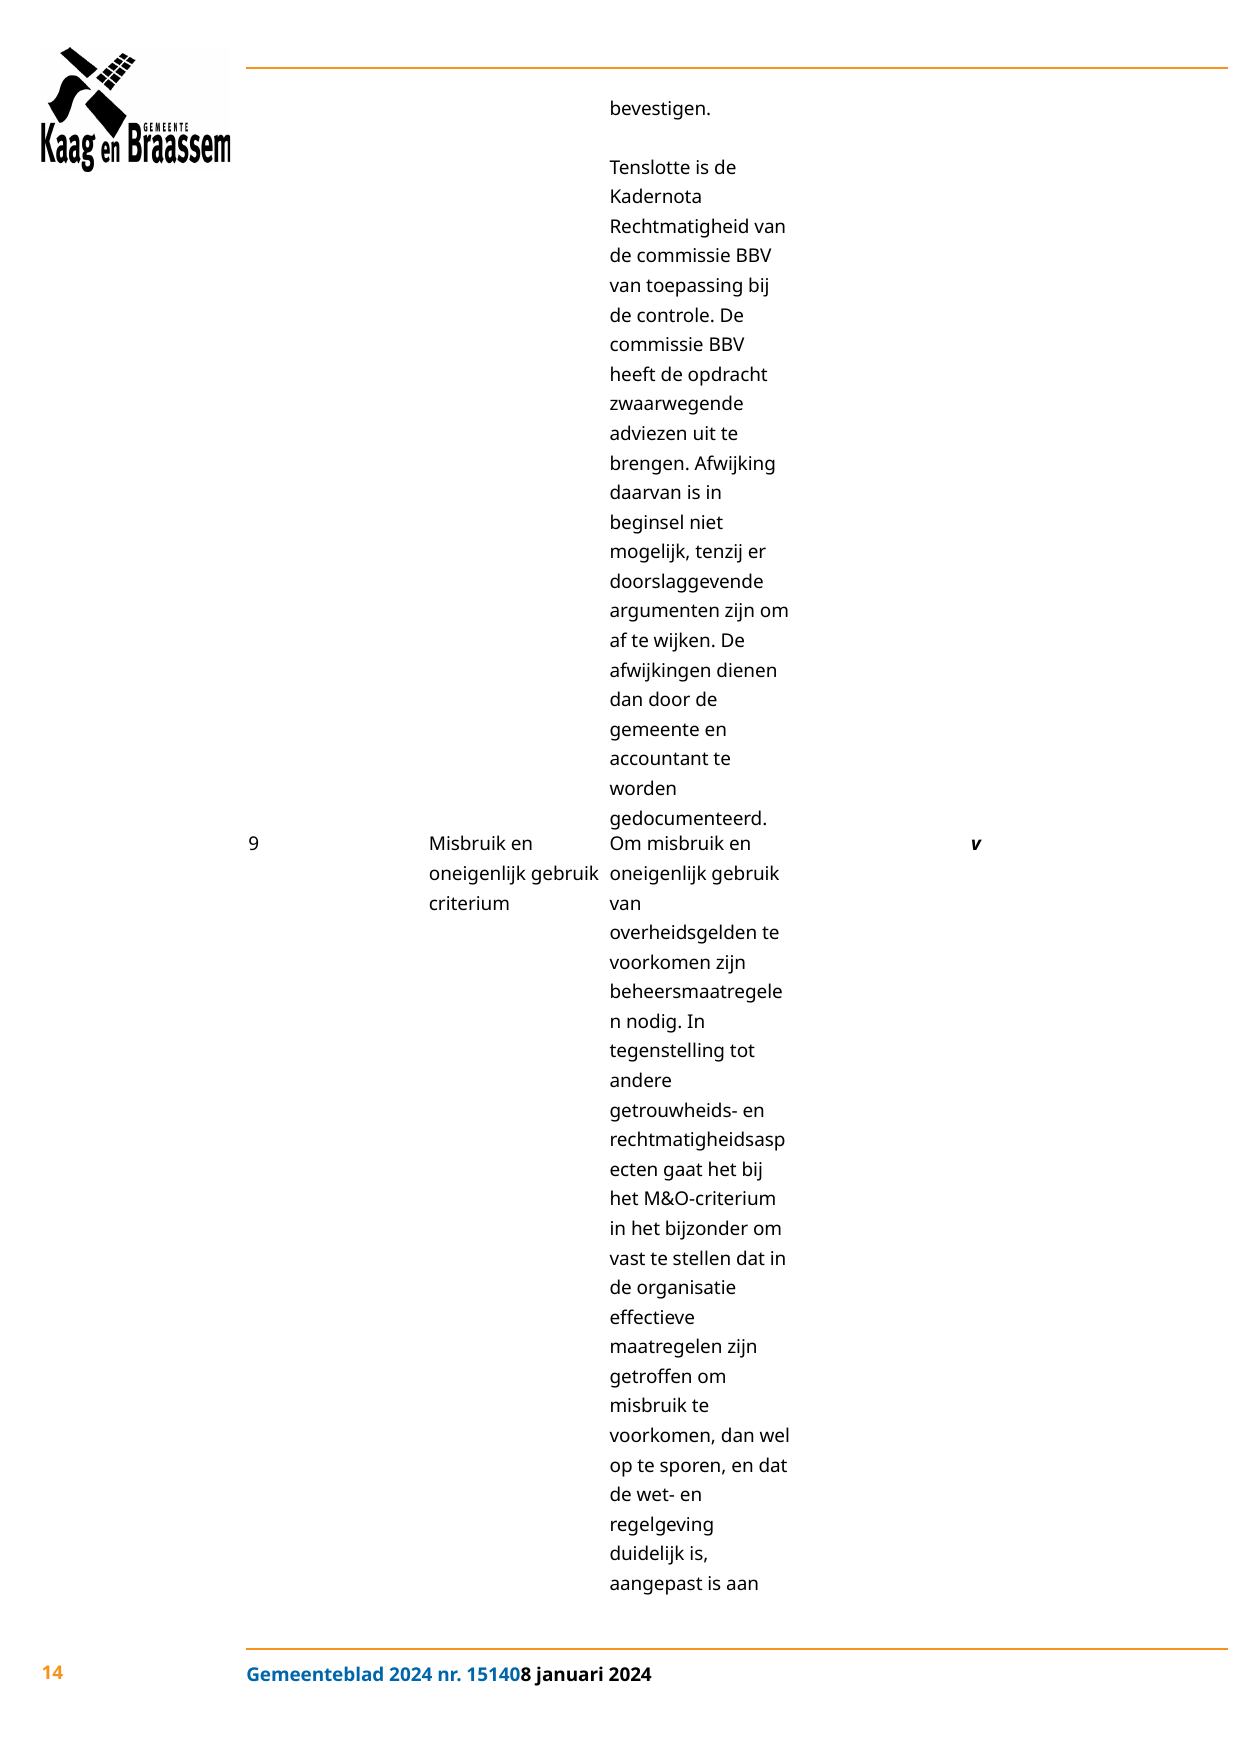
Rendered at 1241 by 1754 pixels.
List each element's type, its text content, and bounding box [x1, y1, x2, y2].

table_cell [248, 95, 429, 831]
table_cell v [971, 831, 1152, 1596]
table_cell bevestigen. Tenslotte is de Kadernota Rechtmatigheid van de commissie BBV van toepassing bij de controle. De commissie BBV heeft de opdracht zwaarwegende adviezen uit te brengen. Afwijking daarvan is in beginsel niet mogelijk, tenzij er doorslaggevende argumenten zijn om af te wijken. De afwijkingen dienen dan door de gemeente en accountant te worden gedocumenteerd. [609, 95, 790, 831]
picture [41, 47, 231, 172]
table_cell Om misbruik en oneigenlijk gebruik van overheidsgelden te voorkomen zijn beheersmaatregelen nodig. In tegenstelling tot andere getrouwheids- en rechtmatigheidsaspecten gaat het bij het M&O-criterium in het bijzonder om vast te stellen dat in de organisatie effectieve maatregelen zijn getroffen om misbruik te voorkomen, dan wel op te sporen, en dat de wet- en regelgeving duidelijk is, aangepast is aan [609, 831, 790, 1596]
table_cell [971, 95, 1152, 831]
table_cell [790, 831, 971, 1596]
table_cell [429, 95, 609, 831]
table_cell 9 [248, 831, 429, 1596]
table_cell Misbruik en oneigenlijk gebruik criterium [429, 831, 609, 1596]
table_cell [790, 95, 971, 831]
